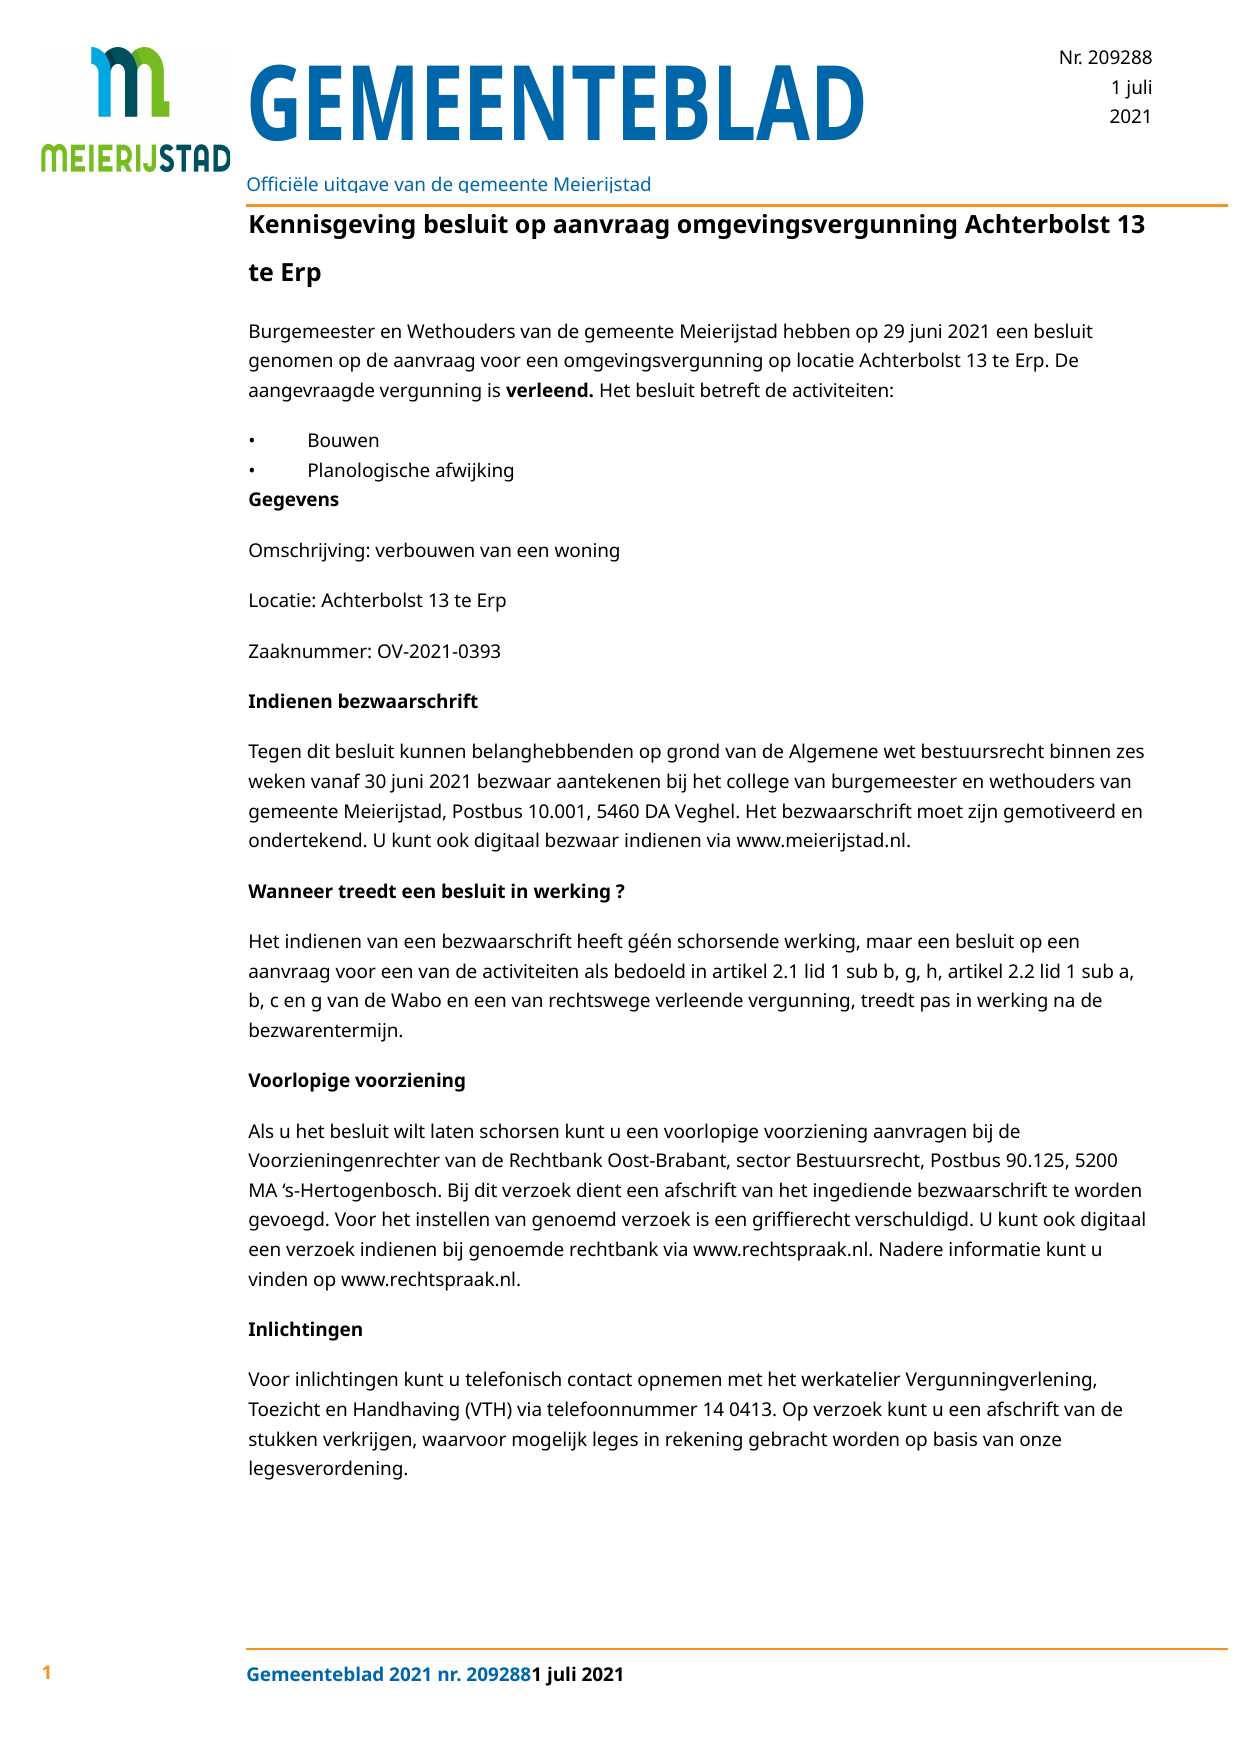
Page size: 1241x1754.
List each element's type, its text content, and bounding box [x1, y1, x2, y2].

text Het indienen van een bezwaarschrift heeft géén schorsende werking, maar een besluit op een aanvraag voor een van de activiteiten als bedoeld in artikel 2.1 lid 1 sub b, g, h, artikel 2.2 lid 1 sub a, b, c en g van de Wabo en een van rechtswege verleende vergunning, treedt pas in werking na de bezwarentermijn. [248, 928, 1152, 1043]
text Inlichtingen [248, 1316, 1152, 1342]
list Bouwen [248, 427, 1152, 453]
text Als u het besluit wilt laten schorsen kunt u een voorlopige voorziening aanvragen bij de Voorzieningenrechter van de Rechtbank Oost-Brabant, sector Bestuursrecht, Postbus 90.125, 5200 MA ‘s-Hertogenbosch. Bij dit verzoek dient een afschrift van het ingediende bezwaarschrift te worden gevoegd. Voor het instellen van genoemd verzoek is een griffierecht verschuldigd. U kunt ook digitaal een verzoek indienen bij genoemde rechtbank via www.rechtspraak.nl. Nadere informatie kunt u vinden op www.rechtspraak.nl. [248, 1118, 1152, 1292]
text Gegevens [248, 487, 1152, 512]
text Zaaknummer: OV-2021-0393 [248, 638, 1152, 664]
text Tegen dit besluit kunnen belanghebbenden op grond van de Algemene wet bestuursrecht binnen zes weken vanaf 30 juni 2021 bezwaar aantekenen bij het college van burgemeester en wethouders van gemeente Meierijstad, Postbus 10.001, 5460 DA Veghel. Het bezwaarschrift moet zijn gemotiveerd en ondertekend. U kunt ook digitaal bezwaar indienen via www.meierijstad.nl. [248, 739, 1152, 853]
text Voorlopige voorziening [248, 1067, 1152, 1093]
text Voor inlichtingen kunt u telefonisch contact opnemen met het werkatelier Vergunningverlening, Toezicht en Handhaving (VTH) via telefoonnummer 14 0413. Op verzoek kunt u een afschrift van de stukken verkrijgen, waarvoor mogelijk leges in rekening gebracht worden op basis van onze legesverordening. [248, 1367, 1152, 1481]
text Locatie: Achterbolst 13 te Erp [248, 587, 1152, 613]
text Wanneer treedt een besluit in werking ? [248, 878, 1152, 904]
text Indienen bezwaarschrift [248, 688, 1152, 714]
text Burgemeester en Wethouders van de gemeente Meierijstad hebben op 29 juni 2021 een besluit genomen op de aanvraag voor een omgevingsvergunning op locatie Achterbolst 13 te Erp. De aangevraagde vergunning is verleend. Het besluit betreft de activiteiten: [248, 318, 1152, 403]
text Kennisgeving besluit op aanvraag omgevingsvergunning Achterbolst 13 te Erp [248, 207, 1152, 288]
list Planologische afwijking [248, 457, 1152, 483]
text Omschrijving: verbouwen van een woning [248, 537, 1152, 563]
picture [41, 47, 231, 172]
